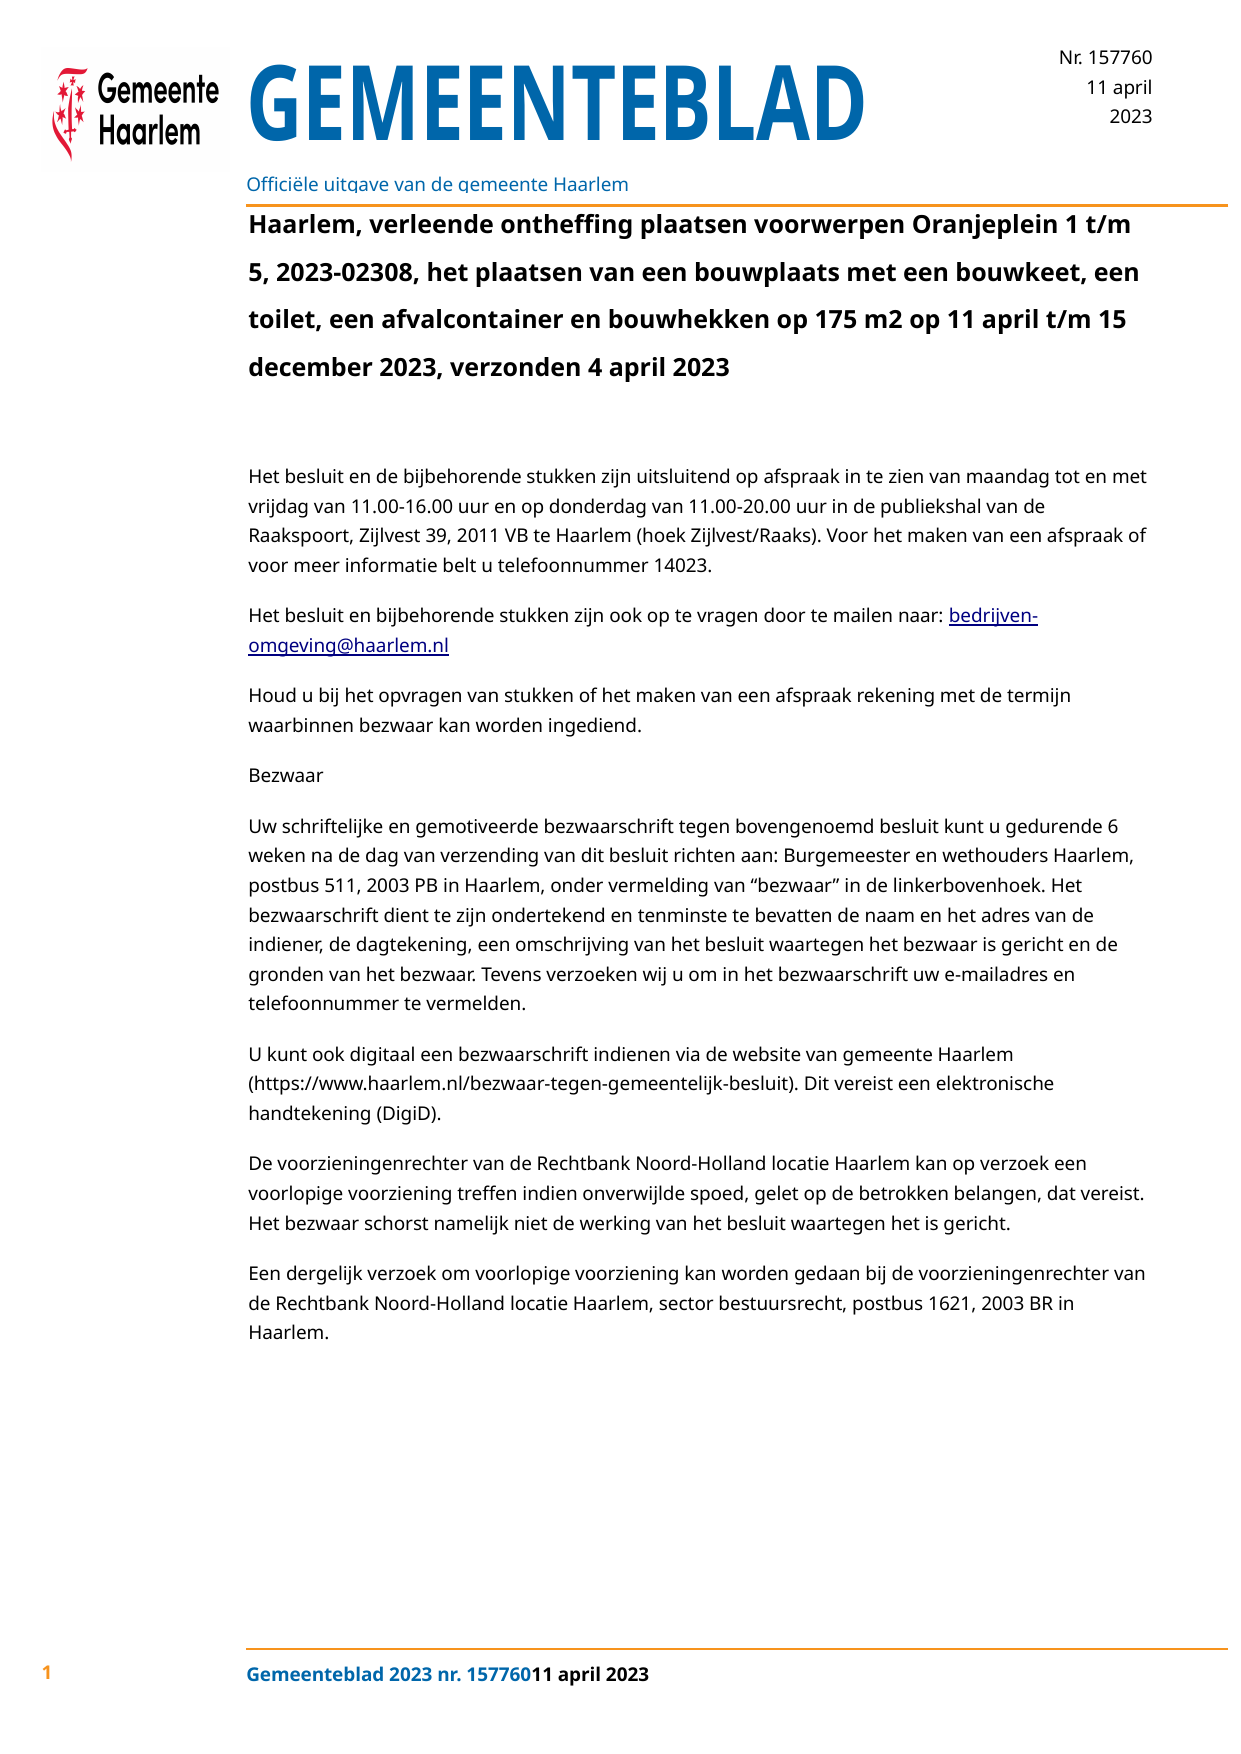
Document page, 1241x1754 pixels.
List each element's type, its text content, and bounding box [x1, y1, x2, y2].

text Een dergelijk verzoek om voorlopige voorziening kan worden gedaan bij de voorzieningenrechter van de Rechtbank Noord-Holland locatie Haarlem, sector bestuursrecht, postbus 1621, 2003 BR in Haarlem. [248, 1260, 1152, 1345]
text Bezwaar [248, 763, 1152, 788]
text Houd u bij het opvragen van stukken of het maken van een afspraak rekening met de termijn waarbinnen bezwaar kan worden ingediend. [248, 683, 1152, 738]
text Het besluit en de bijbehorende stukken zijn uitsluitend op afspraak in te zien van maandag tot en met vrijdag van 11.00-16.00 uur en op donderdag van 11.00-20.00 uur in de publiekshal van de Raakspoort, Zijlvest 39, 2011 VB te Haarlem (hoek Zijlvest/Raaks). Voor het maken van een afspraak of voor meer informatie belt u telefoonnummer 14023. [248, 463, 1152, 578]
text De voorzieningenrechter van de Rechtbank Noord-Holland locatie Haarlem kan op verzoek een voorlopige voorziening treffen indien onverwijlde spoed, gelet op de betrokken belangen, dat vereist. Het bezwaar schorst namelijk niet de werking van het besluit waartegen het is gericht. [248, 1151, 1152, 1236]
text Haarlem, verleende ontheffing plaatsen voorwerpen Oranjeplein 1 t/m 5, 2023-02308, het plaatsen van een bouwplaats met een bouwkeet, een toilet, een afvalcontainer en bouwhekken op 175 m2 op 11 april t/m 15 december 2023, verzonden 4 april 2023 [248, 207, 1152, 384]
text Uw schriftelijke en gemotiveerde bezwaarschrift tegen bovengenoemd besluit kunt u gedurende 6 weken na de dag van verzending van dit besluit richten aan: Burgemeester en wethouders Haarlem, postbus 511, 2003 PB in Haarlem, onder vermelding van “bezwaar” in de linkerbovenhoek. Het bezwaarschrift dient te zijn ondertekend en tenminste te bevatten de naam en het adres van de indiener, de dagtekening, een omschrijving van het besluit waartegen het bezwaar is gericht en de gronden van het bezwaar. Tevens verzoeken wij u om in het bezwaarschrift uw e-mailadres en telefoonnummer te vermelden. [248, 813, 1152, 1016]
text U kunt ook digitaal een bezwaarschrift indienen via de website van gemeente Haarlem (https://www.haarlem.nl/bezwaar-tegen-gemeentelijk-besluit). Dit vereist een elektronische handtekening (DigiD). [248, 1041, 1152, 1126]
text Het besluit en bijbehorende stukken zijn ook op te vragen door te mailen naar: bedrijven-omgeving@haarlem.nl [248, 603, 1152, 658]
picture [41, 47, 231, 172]
